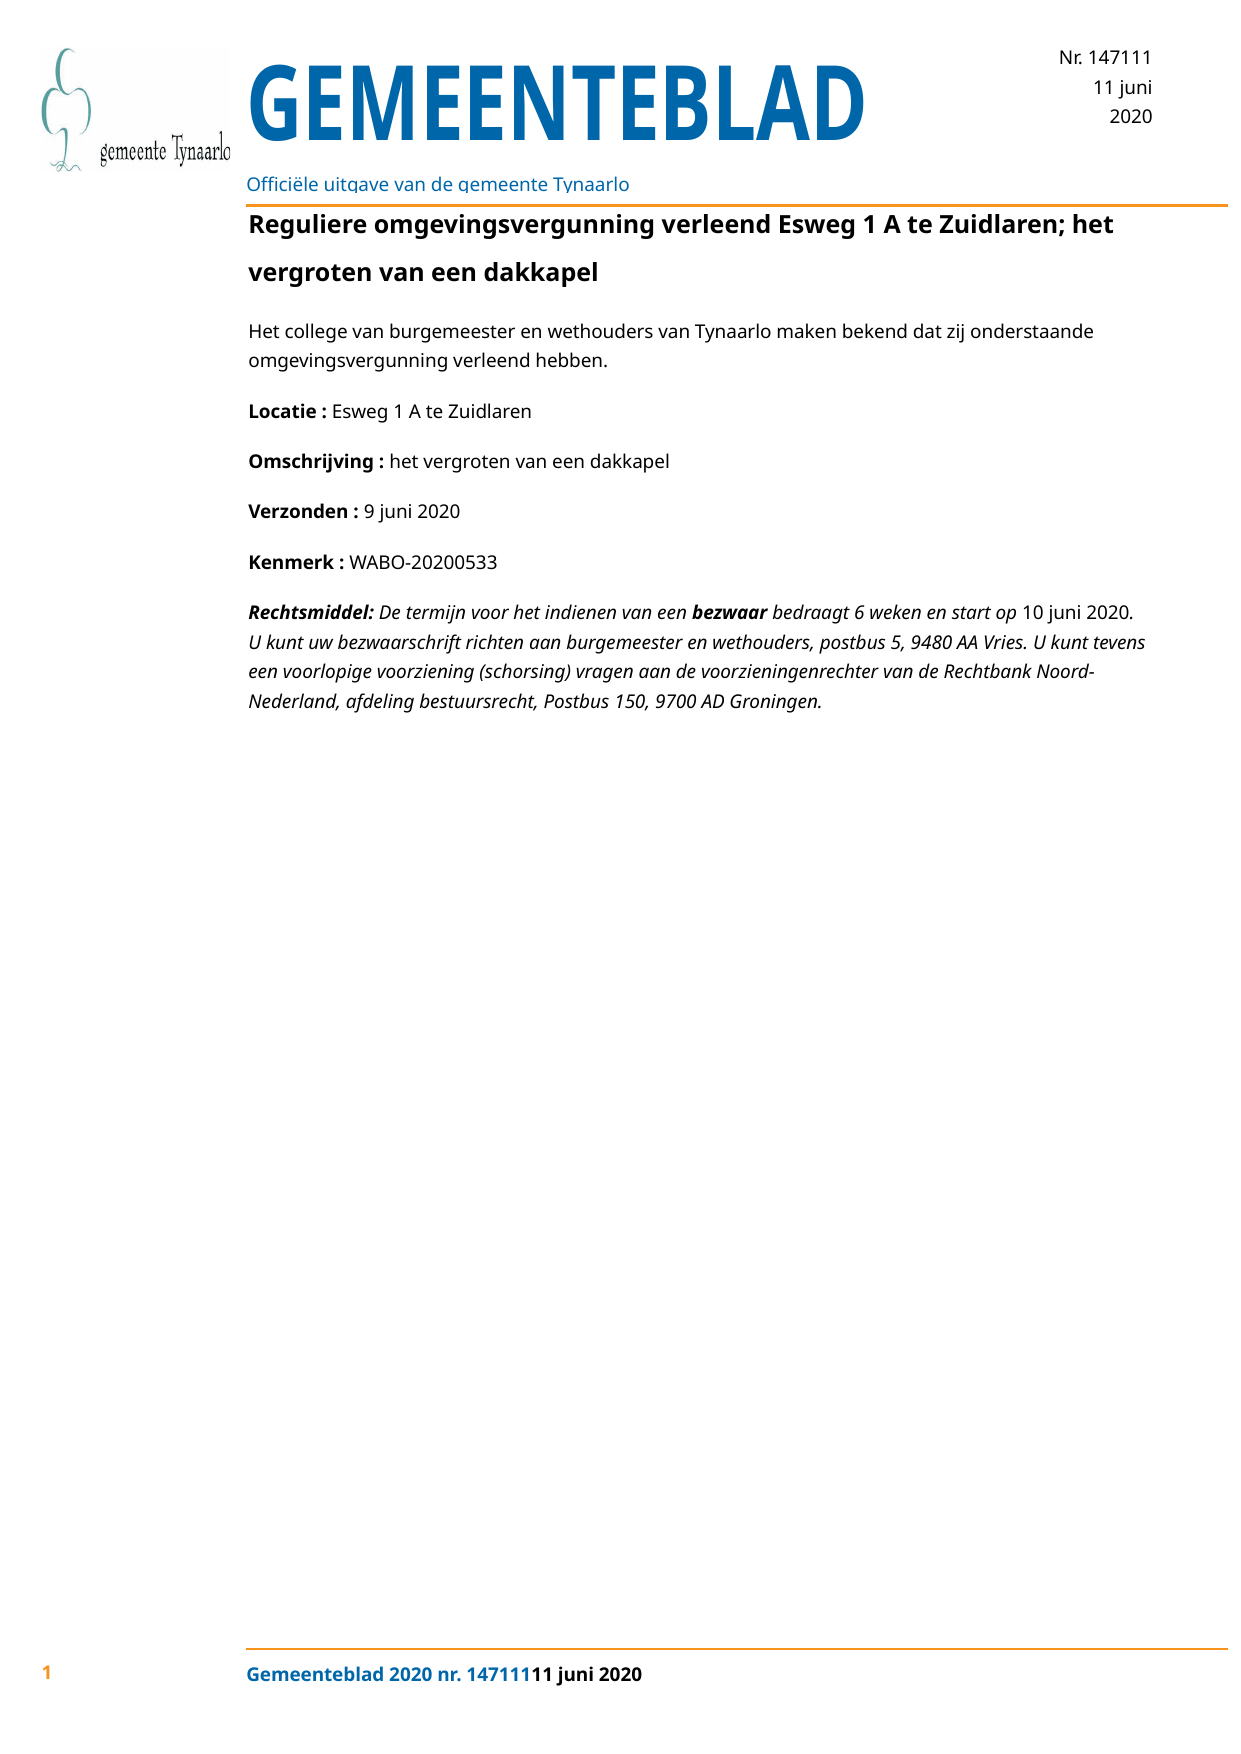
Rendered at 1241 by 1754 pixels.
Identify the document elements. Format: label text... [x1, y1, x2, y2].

text Omschrijving : het vergroten van een dakkapel [248, 448, 1152, 474]
text Verzonden : 9 juni 2020 [248, 499, 1152, 524]
text Reguliere omgevingsvergunning verleend Esweg 1 A te Zuidlaren; het vergroten van een dakkapel [248, 207, 1152, 288]
text Het college van burgemeester en wethouders van Tynaarlo maken bekend dat zij onderstaande omgevingsvergunning verleend hebben. [248, 318, 1152, 373]
text Locatie : Esweg 1 A te Zuidlaren [248, 398, 1152, 424]
picture [41, 47, 231, 172]
text Rechtsmiddel: De termijn voor het indienen van een bezwaar bedraagt 6 weken en start op 10 juni 2020. U kunt uw bezwaarschrift richten aan burgemeester en wethouders, postbus 5, 9480 AA Vries. U kunt tevens een voorlopige voorziening (schorsing) vragen aan de voorzieningenrechter van de Rechtbank Noord-Nederland, afdeling bestuursrecht, Postbus 150, 9700 AD Groningen. [248, 599, 1152, 714]
text Kenmerk : WABO-20200533 [248, 549, 1152, 575]
